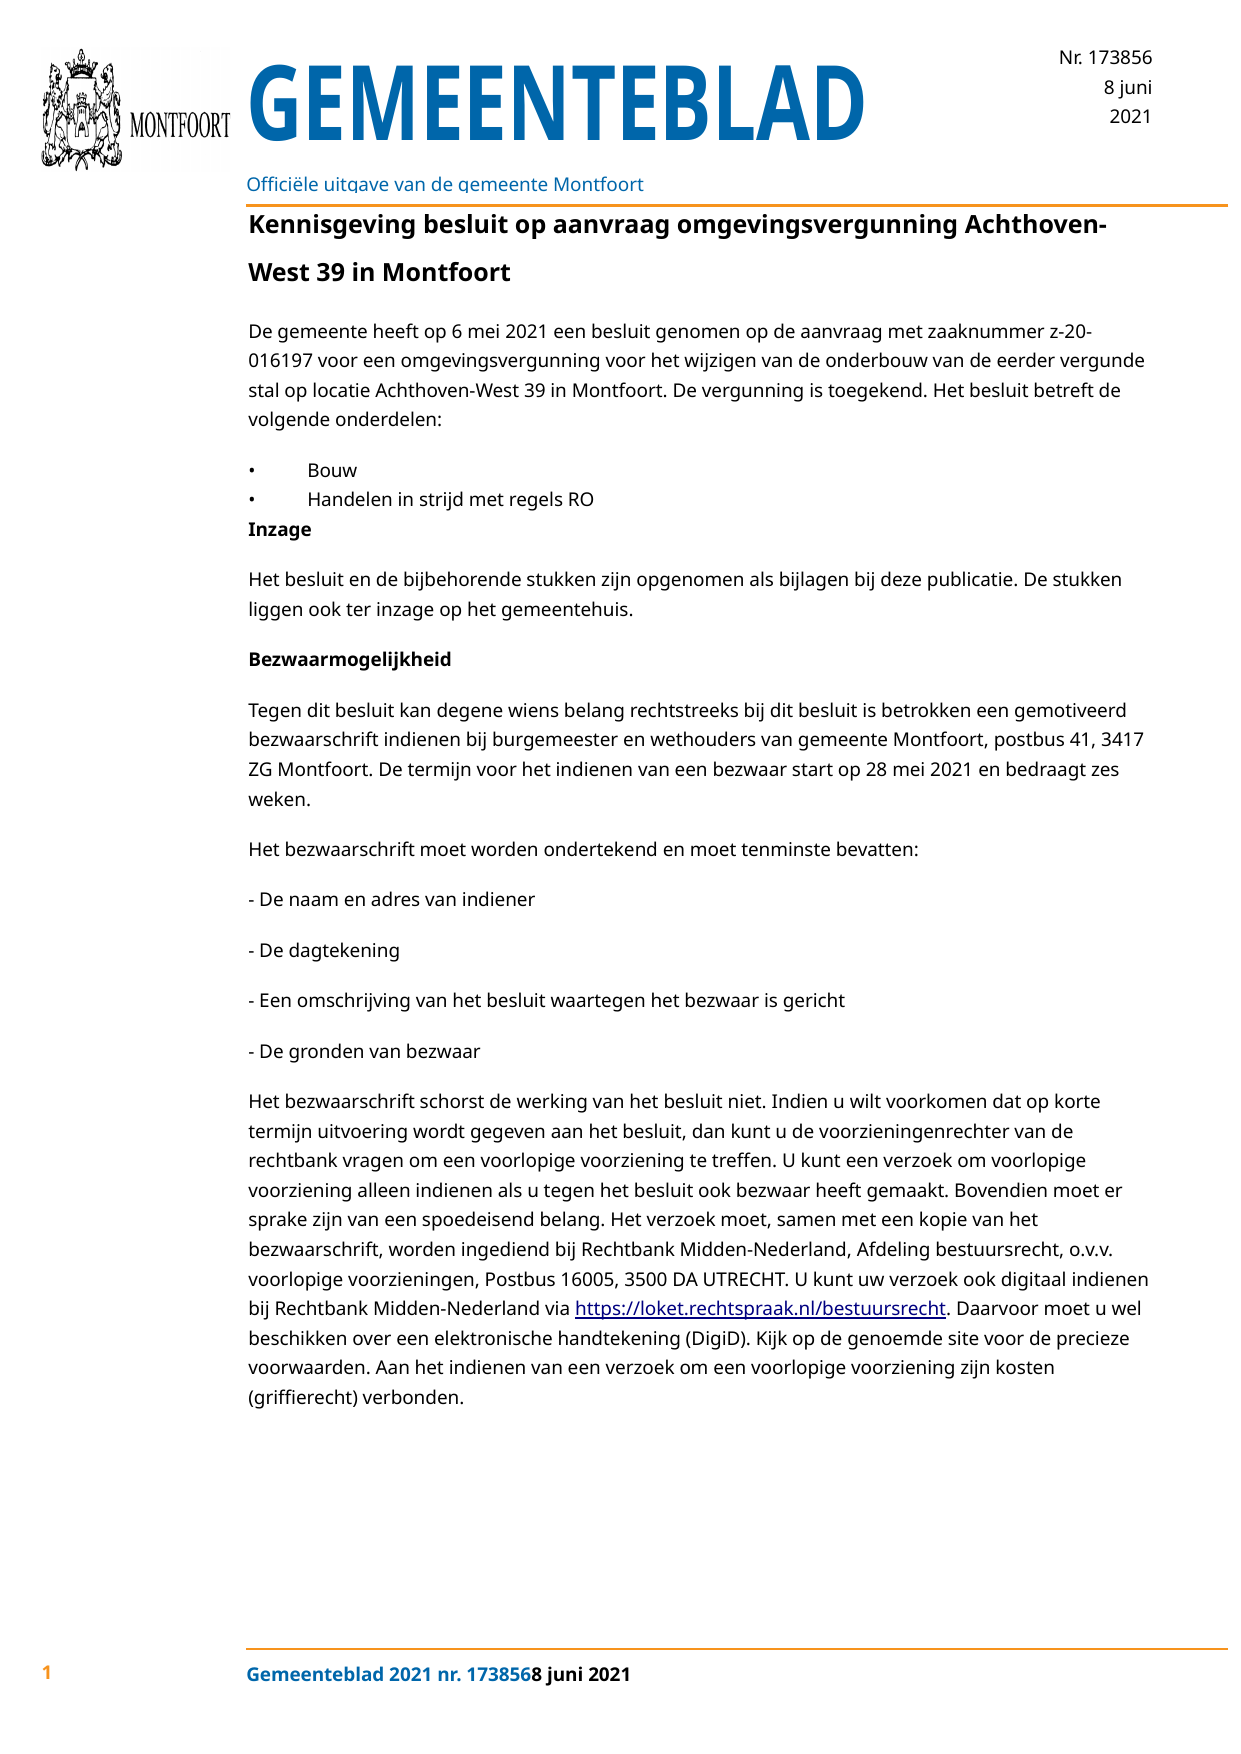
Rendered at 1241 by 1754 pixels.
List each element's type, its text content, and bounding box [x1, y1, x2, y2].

text - De dagtekening [248, 937, 1152, 963]
list Handelen in strijd met regels RO [248, 487, 1152, 512]
text - De naam en adres van indiener [248, 887, 1152, 912]
text Bezwaarmogelijkheid [248, 647, 1152, 672]
text - De gronden van bezwaar [248, 1038, 1152, 1064]
text Tegen dit besluit kan degene wiens belang rechtstreeks bij dit besluit is betrokken een gemotiveerd bezwaarschrift indienen bij burgemeester en wethouders van gemeente Montfoort, postbus 41, 3417 ZG Montfoort. De termijn voor het indienen van een bezwaar start op 28 mei 2021 en bedraagt zes weken. [248, 697, 1152, 812]
text - Een omschrijving van het besluit waartegen het bezwaar is gericht [248, 987, 1152, 1013]
list Bouw [248, 457, 1152, 483]
text De gemeente heeft op 6 mei 2021 een besluit genomen op de aanvraag met zaaknummer z-20-016197 voor een omgevingsvergunning voor het wijzigen van de onderbouw van de eerder vergunde stal op locatie Achthoven-West 39 in Montfoort. De vergunning is toegekend. Het besluit betreft de volgende onderdelen: [248, 318, 1152, 432]
picture [41, 47, 231, 172]
text Kennisgeving besluit op aanvraag omgevingsvergunning Achthoven-West 39 in Montfoort [248, 207, 1152, 288]
text Het besluit en de bijbehorende stukken zijn opgenomen als bijlagen bij deze publicatie. De stukken liggen ook ter inzage op het gemeentehuis. [248, 567, 1152, 622]
text Het bezwaarschrift moet worden ondertekend en moet tenminste bevatten: [248, 836, 1152, 862]
text Het bezwaarschrift schorst de werking van het besluit niet. Indien u wilt voorkomen dat op korte termijn uitvoering wordt gegeven aan het besluit, dan kunt u de voorzieningenrechter van de rechtbank vragen om een voorlopige voorziening te treffen. U kunt een verzoek om voorlopige voorziening alleen indienen als u tegen het besluit ook bezwaar heeft gemaakt. Bovendien moet er sprake zijn van een spoedeisend belang. Het verzoek moet, samen met een kopie van het bezwaarschrift, worden ingediend bij Rechtbank Midden-Nederland, Afdeling bestuursrecht, o.v.v. voorlopige voorzieningen, Postbus 16005, 3500 DA UTRECHT. U kunt uw verzoek ook digitaal indienen bij Rechtbank Midden-Nederland via https://loket.rechtspraak.nl/bestuursrecht. Daarvoor moet u wel beschikken over een elektronische handtekening (DigiD). Kijk op de genoemde site voor de precieze voorwaarden. Aan het indienen van een verzoek om een voorlopige voorziening zijn kosten (griffierecht) verbonden. [248, 1088, 1152, 1410]
text Inzage [248, 516, 1152, 542]
